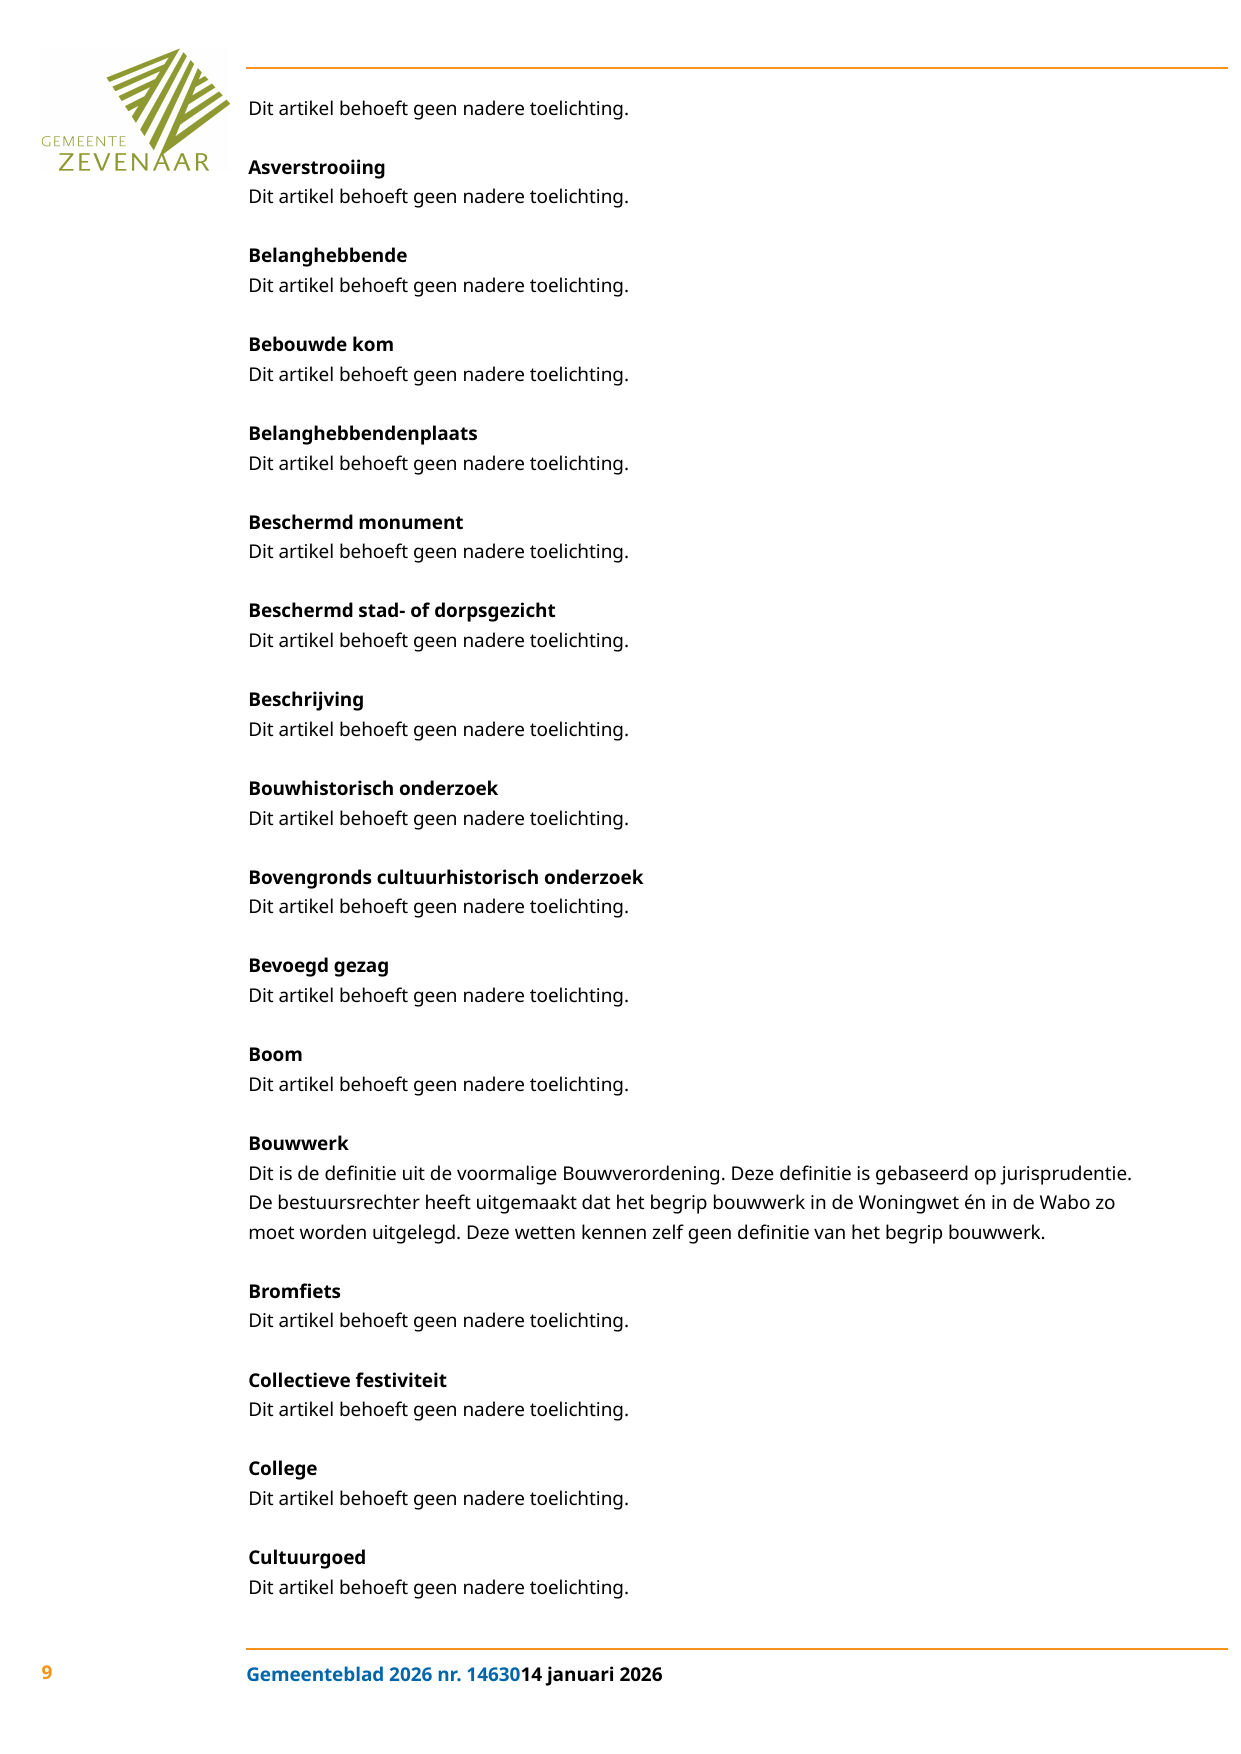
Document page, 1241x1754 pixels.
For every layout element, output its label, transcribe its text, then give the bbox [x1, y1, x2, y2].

text Bevoegd gezag [248, 953, 1152, 978]
text Bouwhistorisch onderzoek [248, 775, 1152, 801]
text Dit artikel behoeft geen nadere toelichting. [248, 450, 1152, 476]
text Dit artikel behoeft geen nadere toelichting. [248, 1071, 1152, 1097]
text Bromfiets [248, 1278, 1152, 1304]
text Bebouwde kom [248, 331, 1152, 357]
text Boom [248, 1041, 1152, 1067]
text Dit artikel behoeft geen nadere toelichting. [248, 272, 1152, 298]
text Bouwwerk [248, 1130, 1152, 1156]
text Dit artikel behoeft geen nadere toelichting. [248, 183, 1152, 209]
text Dit artikel behoeft geen nadere toelichting. [248, 538, 1152, 564]
text Dit is de definitie uit de voormalige Bouwverordening. Deze definitie is gebaseerd op jurisprudentie. De bestuursrechter heeft uitgemaakt dat het begrip bouwwerk in de Woningwet én in de Wabo zo moet worden uitgelegd. Deze wetten kennen zelf geen definitie van het begrip bouwwerk. [248, 1160, 1152, 1245]
picture [41, 47, 231, 172]
text Dit artikel behoeft geen nadere toelichting. [248, 361, 1152, 387]
text Dit artikel behoeft geen nadere toelichting. [248, 1308, 1152, 1333]
text Beschermd monument [248, 509, 1152, 535]
text Bovengronds cultuurhistorisch onderzoek [248, 864, 1152, 890]
text Dit artikel behoeft geen nadere toelichting. [248, 1574, 1152, 1600]
text Dit artikel behoeft geen nadere toelichting. [248, 1485, 1152, 1511]
text Dit artikel behoeft geen nadere toelichting. [248, 627, 1152, 653]
text Beschermd stad- of dorpsgezicht [248, 598, 1152, 623]
text Dit artikel behoeft geen nadere toelichting. [248, 1396, 1152, 1422]
text Dit artikel behoeft geen nadere toelichting. [248, 893, 1152, 919]
text Cultuurgoed [248, 1544, 1152, 1570]
text Dit artikel behoeft geen nadere toelichting. [248, 805, 1152, 831]
text Belanghebbende [248, 243, 1152, 268]
text Belanghebbendenplaats [248, 420, 1152, 446]
text Dit artikel behoeft geen nadere toelichting. [248, 982, 1152, 1008]
text Asverstrooiing [248, 154, 1152, 180]
text Beschrijving [248, 686, 1152, 712]
text Dit artikel behoeft geen nadere toelichting. [248, 95, 1152, 121]
text College [248, 1456, 1152, 1481]
text Dit artikel behoeft geen nadere toelichting. [248, 716, 1152, 742]
text Collectieve festiviteit [248, 1367, 1152, 1393]
